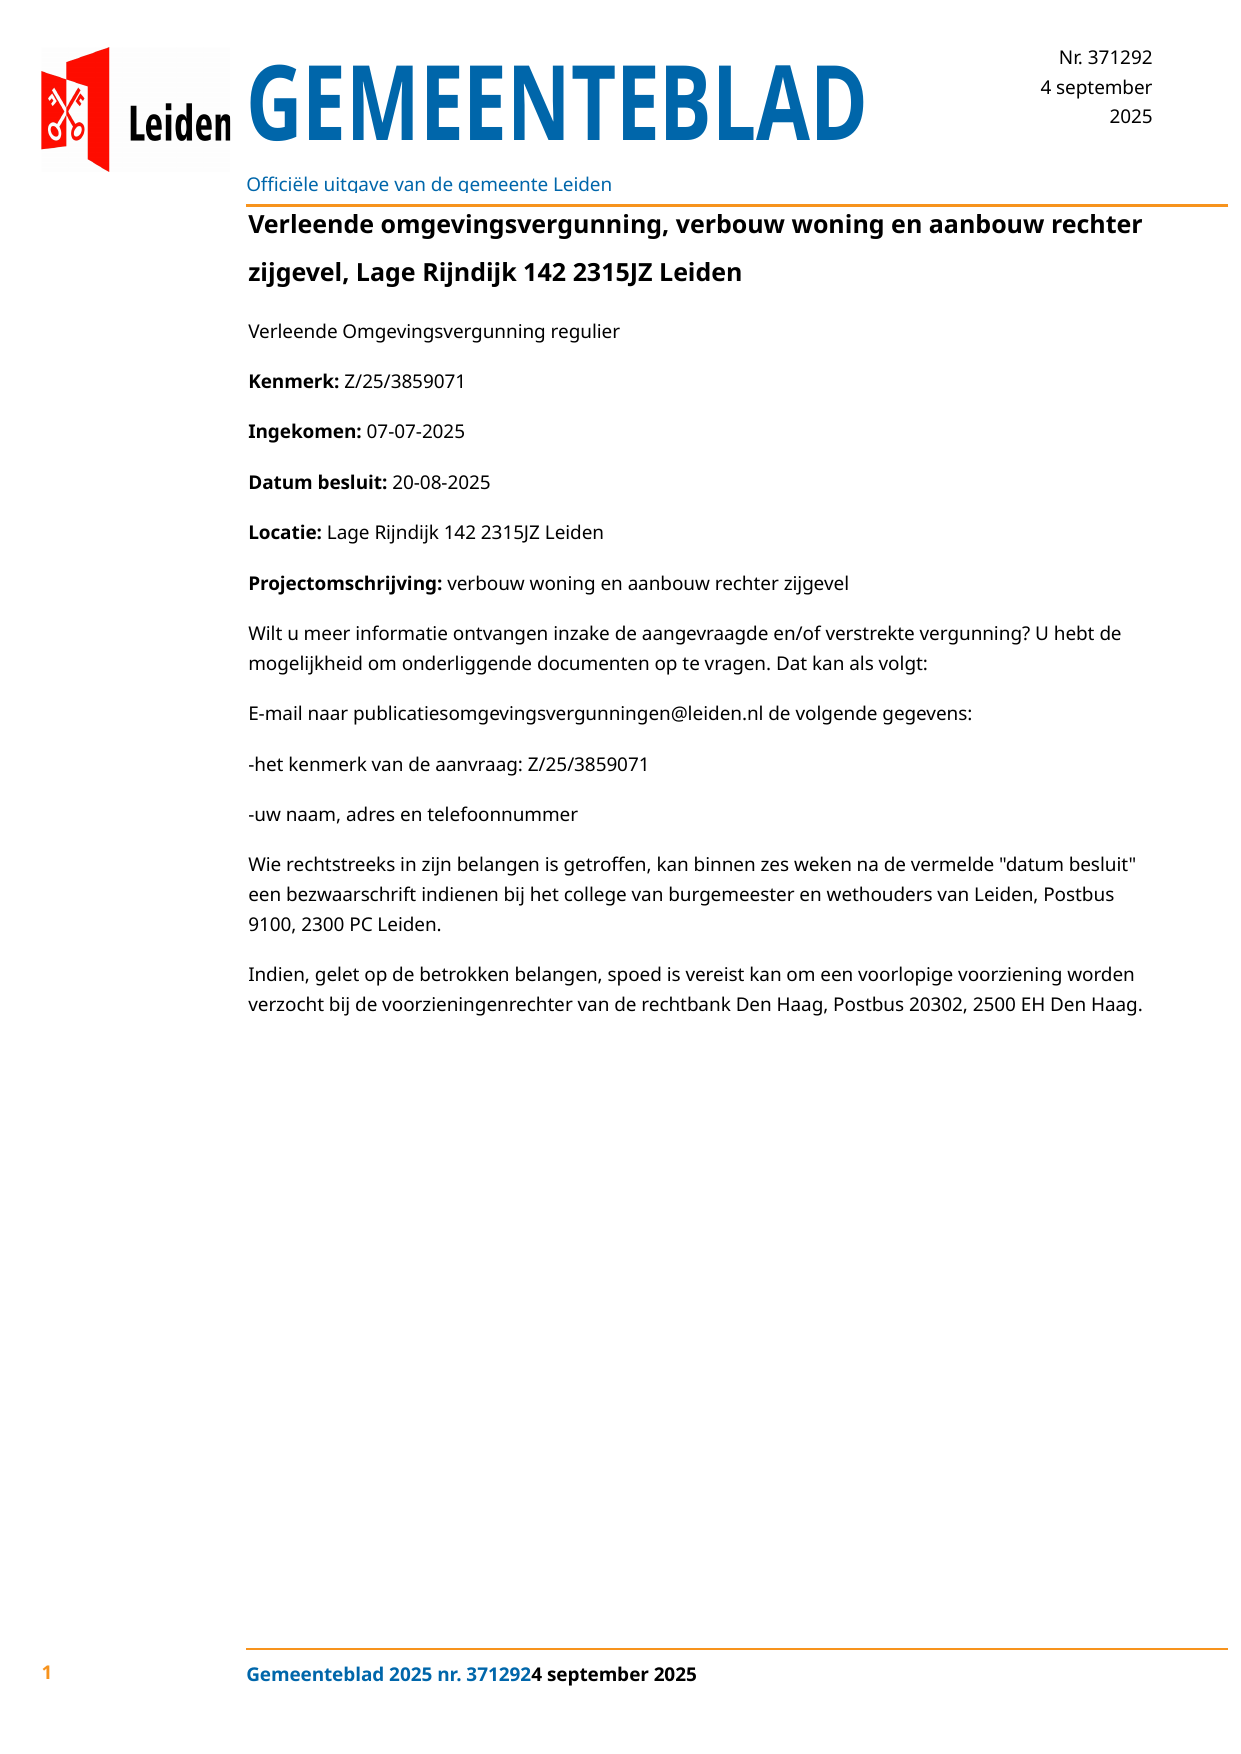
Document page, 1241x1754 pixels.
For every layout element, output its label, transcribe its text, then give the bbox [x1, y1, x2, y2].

text -uw naam, adres en telefoonnummer [248, 801, 1152, 827]
text Verleende Omgevingsvergunning regulier [248, 318, 1152, 344]
text Indien, gelet op de betrokken belangen, spoed is vereist kan om een voorlopige voorziening worden verzocht bij de voorzieningenrechter van de rechtbank Den Haag, Postbus 20302, 2500 EH Den Haag. [248, 961, 1152, 1017]
picture [41, 47, 231, 172]
text -het kenmerk van de aanvraag: Z/25/3859071 [248, 751, 1152, 777]
text Verleende omgevingsvergunning, verbouw woning en aanbouw rechter zijgevel, Lage Rijndijk 142 2315JZ Leiden [248, 207, 1152, 288]
text Datum besluit: 20-08-2025 [248, 469, 1152, 495]
text Wilt u meer informatie ontvangen inzake de aangevraagde en/of verstrekte vergunning? U hebt de mogelijkheid om onderliggende documenten op te vragen. Dat kan als volgt: [248, 620, 1152, 676]
text Kenmerk: Z/25/3859071 [248, 368, 1152, 394]
text Ingekomen: 07-07-2025 [248, 419, 1152, 444]
text Projectomschrijving: verbouw woning en aanbouw rechter zijgevel [248, 570, 1152, 596]
text E-mail naar publicatiesomgevingsvergunningen@leiden.nl de volgende gegevens: [248, 700, 1152, 726]
text Locatie: Lage Rijndijk 142 2315JZ Leiden [248, 519, 1152, 545]
text Wie rechtstreeks in zijn belangen is getroffen, kan binnen zes weken na de vermelde "datum besluit" een bezwaarschrift indienen bij het college van burgemeester en wethouders van Leiden, Postbus 9100, 2300 PC Leiden. [248, 852, 1152, 937]
